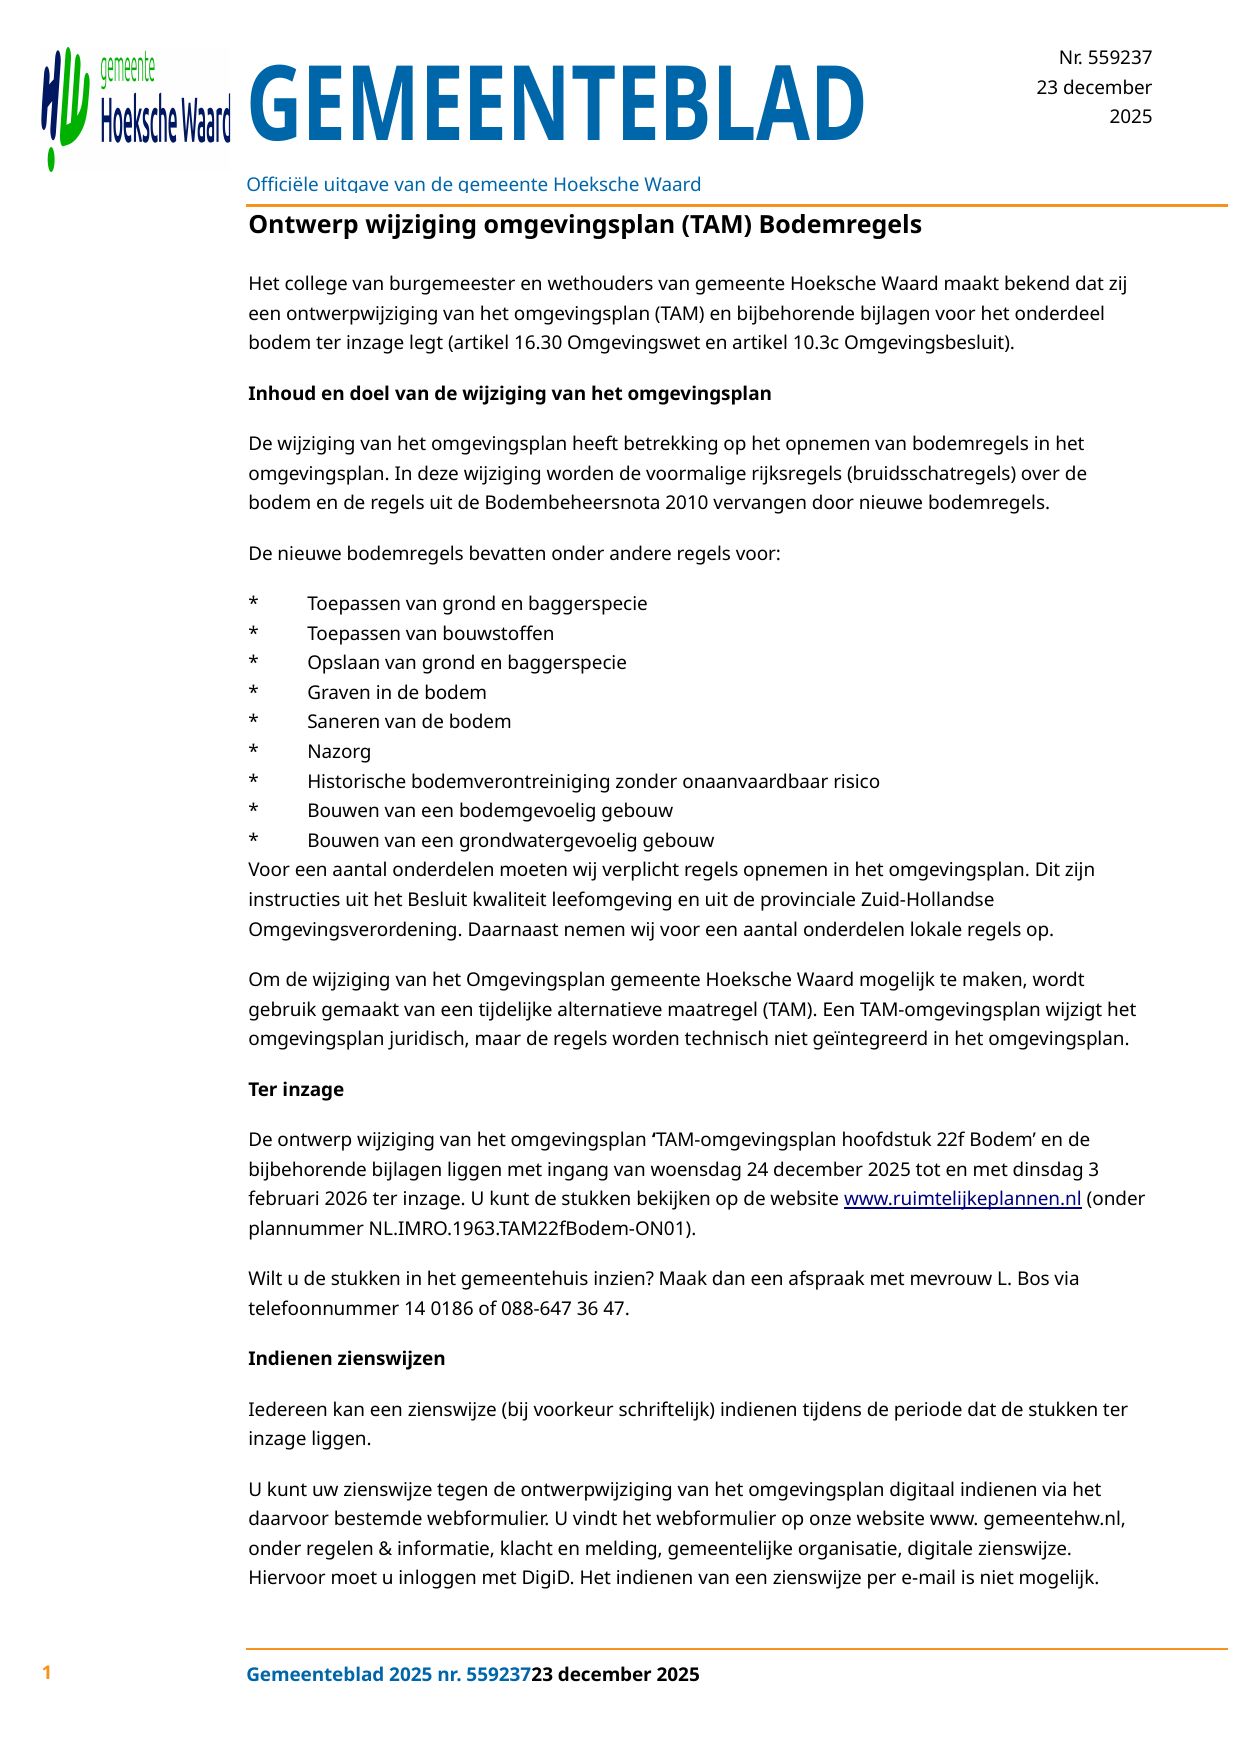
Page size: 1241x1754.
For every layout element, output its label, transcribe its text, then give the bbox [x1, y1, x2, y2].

text U kunt uw zienswijze tegen de ontwerpwijziging van het omgevingsplan digitaal indienen via het daarvoor bestemde webformulier. U vindt het webformulier op onze website www. gemeentehw.nl, onder regelen & informatie, klacht en melding, gemeentelijke organisatie, digitale zienswijze. Hiervoor moet u inloggen met DigiD. Het indienen van een zienswijze per e-mail is niet mogelijk. [248, 1476, 1152, 1590]
text Inhoud en doel van de wijziging van het omgevingsplan [248, 380, 1152, 406]
text Ter inzage [248, 1076, 1152, 1101]
list Nazorg [248, 738, 1152, 764]
text De nieuwe bodemregels bevatten onder andere regels voor: [248, 540, 1152, 566]
list Bouwen van een grondwatergevoelig gebouw [248, 827, 1152, 853]
picture [41, 47, 231, 172]
list Opslaan van grond en baggerspecie [248, 649, 1152, 675]
list Saneren van de bodem [248, 709, 1152, 734]
list Historische bodemverontreiniging zonder onaanvaardbaar risico [248, 768, 1152, 793]
text Om de wijziging van het Omgevingsplan gemeente Hoeksche Waard mogelijk te maken, wordt gebruik gemaakt van een tijdelijke alternatieve maatregel (TAM). Een TAM-omgevingsplan wijzigt het omgevingsplan juridisch, maar de regels worden technisch niet geïntegreerd in het omgevingsplan. [248, 966, 1152, 1051]
list Bouwen van een bodemgevoelig gebouw [248, 797, 1152, 823]
list Toepassen van grond en baggerspecie [248, 590, 1152, 616]
text Ontwerp wijziging omgevingsplan (TAM) Bodemregels [248, 207, 1152, 241]
text De ontwerp wijziging van het omgevingsplan ‘TAM-omgevingsplan hoofdstuk 22f Bodem’ en de bijbehorende bijlagen liggen met ingang van woensdag 24 december 2025 tot en met dinsdag 3 februari 2026 ter inzage. U kunt de stukken bekijken op de website www.ruimtelijkeplannen.nl (onder plannummer NL.IMRO.1963.TAM22fBodem-ON01). [248, 1126, 1152, 1241]
text De wijziging van het omgevingsplan heeft betrekking op het opnemen van bodemregels in het omgevingsplan. In deze wijziging worden de voormalige rijksregels (bruidsschatregels) over de bodem en de regels uit de Bodembeheersnota 2010 vervangen door nieuwe bodemregels. [248, 430, 1152, 515]
text Iedereen kan een zienswijze (bij voorkeur schriftelijk) indienen tijdens de periode dat de stukken ter inzage liggen. [248, 1396, 1152, 1451]
text Voor een aantal onderdelen moeten wij verplicht regels opnemen in het omgevingsplan. Dit zijn instructies uit het Besluit kwaliteit leefomgeving en uit de provinciale Zuid-Hollandse Omgevingsverordening. Daarnaast nemen wij voor een aantal onderdelen lokale regels op. [248, 857, 1152, 941]
list Toepassen van bouwstoffen [248, 620, 1152, 646]
text Indienen zienswijzen [248, 1345, 1152, 1371]
text Het college van burgemeester en wethouders van gemeente Hoeksche Waard maakt bekend dat zij een ontwerpwijziging van het omgevingsplan (TAM) en bijbehorende bijlagen voor het onderdeel bodem ter inzage legt (artikel 16.30 Omgevingswet en artikel 10.3c Omgevingsbesluit). [248, 270, 1152, 355]
list Graven in de bodem [248, 679, 1152, 705]
text Wilt u de stukken in het gemeentehuis inzien? Maak dan een afspraak met mevrouw L. Bos via telefoonnummer 14 0186 of 088-647 36 47. [248, 1265, 1152, 1321]
